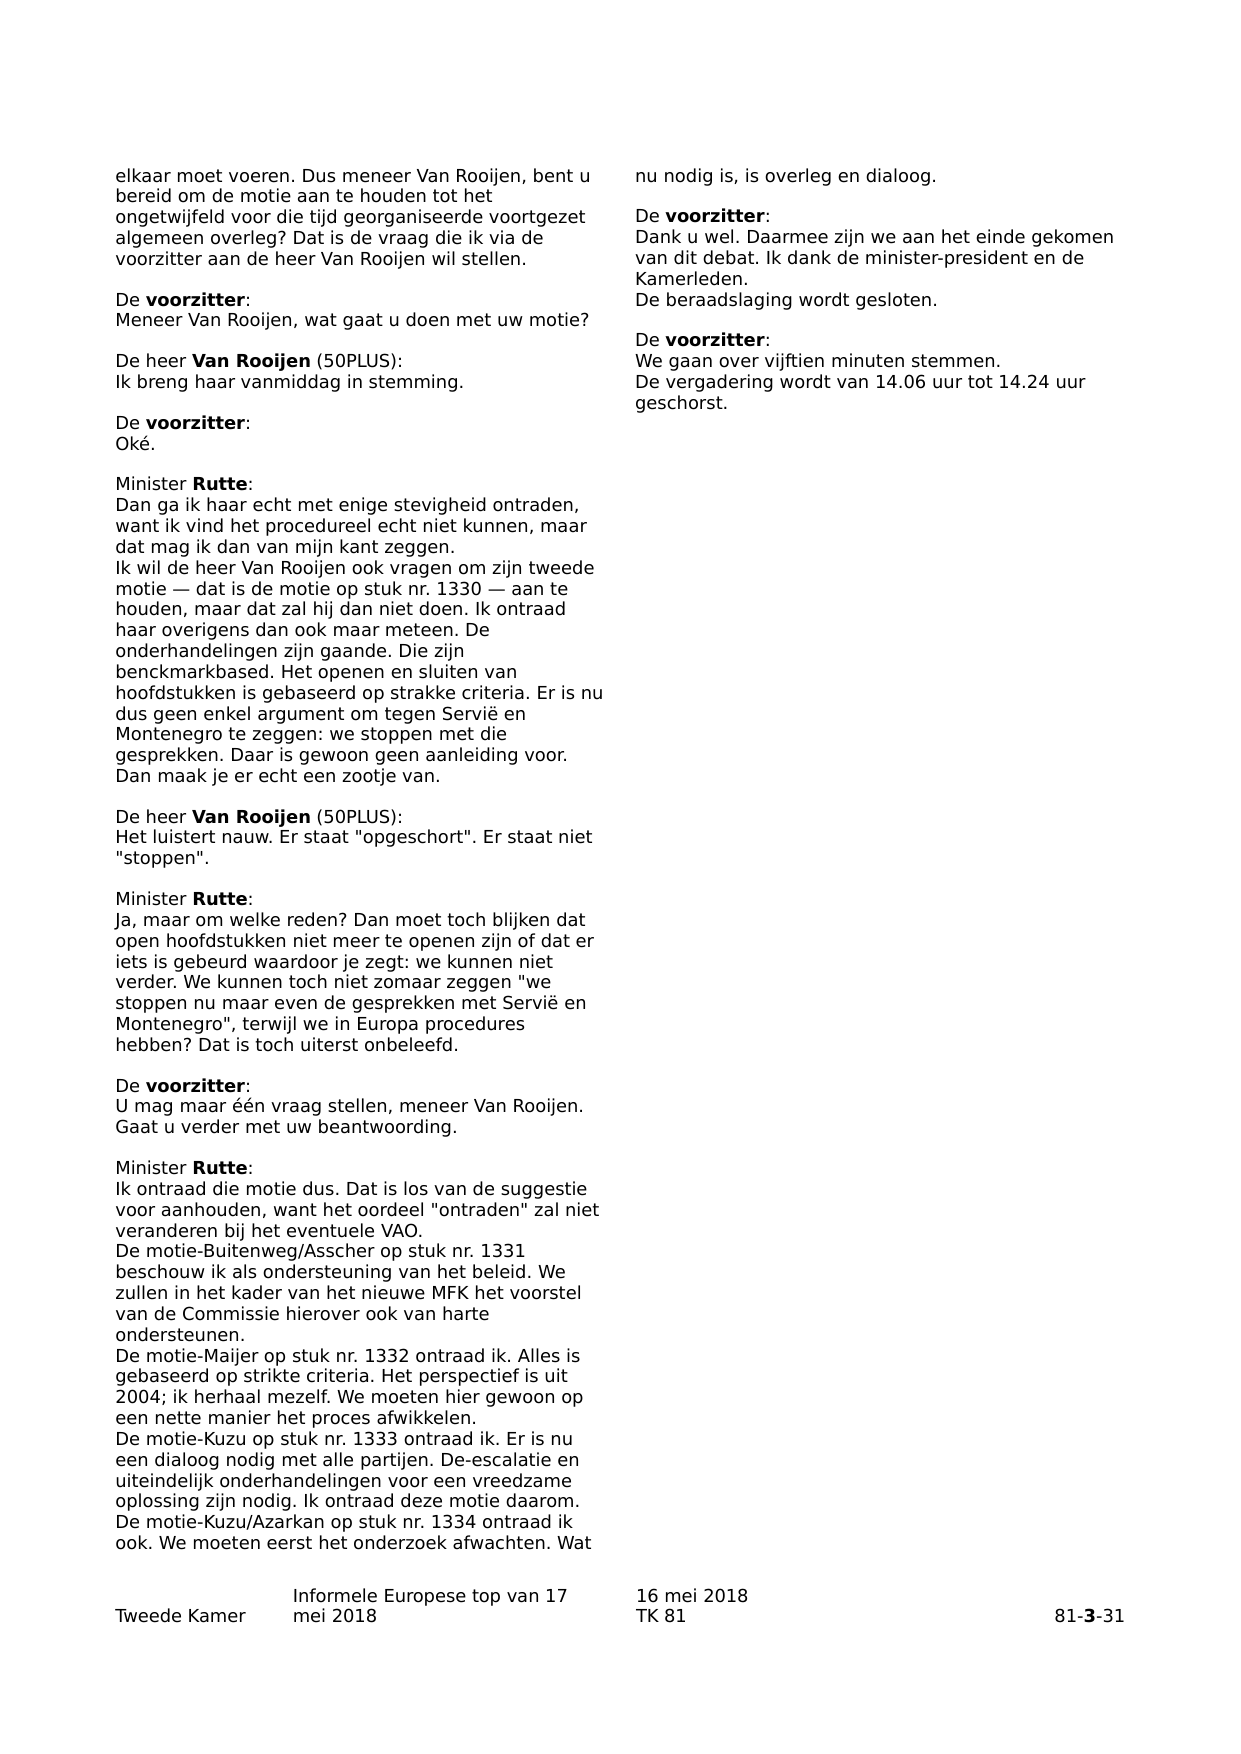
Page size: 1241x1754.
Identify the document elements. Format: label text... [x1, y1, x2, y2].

text Minister Rutte: [115, 889, 605, 910]
text De beraadslaging wordt gesloten. [635, 289, 1125, 310]
text De voorzitter: [635, 330, 1125, 351]
text Dank u wel. Daarmee zijn we aan het einde gekomen van dit debat. Ik dank de minister-president en de Kamerleden. [635, 227, 1125, 289]
text Ik breng haar vanmiddag in stemming. [115, 372, 605, 393]
text Meneer Van Rooijen, wat gaat u doen met uw motie? [115, 310, 605, 331]
text Het luistert nauw. Er staat "opgeschort". Er staat niet "stoppen". [115, 827, 605, 869]
text De voorzitter: [115, 1076, 605, 1096]
text De motie-Maijer op stuk nr. 1332 ontraad ik. Alles is gebaseerd op strikte criteria. Het perspectief is uit 2004; ik herhaal mezelf. We moeten hier gewoon op een nette manier het proces afwikkelen. [115, 1345, 605, 1429]
text Minister Rutte: [115, 1158, 605, 1179]
text De motie-Kuzu/Azarkan op stuk nr. 1334 ontraad ik ook. We moeten eerst het onderzoek afwachten. Wat [115, 1512, 605, 1554]
text Minister Rutte: [115, 474, 605, 495]
text Ik ontraad die motie dus. Dat is los van de suggestie voor aanhouden, want het oordeel "ontraden" zal niet veranderen bij het eventuele VAO. [115, 1179, 605, 1241]
text Ik wil de heer Van Rooijen ook vragen om zijn tweede motie — dat is de motie op stuk nr. 1330 — aan te houden, maar dat zal hij dan niet doen. Ik ontraad haar overigens dan ook maar meteen. De onderhandelingen zijn gaande. Die zijn benckmarkbased. Het openen en sluiten van hoofdstukken is gebaseerd op strakke criteria. Er is nu dus geen enkel argument om tegen Servië en Montenegro te zeggen: we stoppen met die gesprekken. Daar is gewoon geen aanleiding voor. Dan maak je er echt een zootje van. [115, 557, 605, 787]
text De motie-Kuzu op stuk nr. 1333 ontraad ik. Er is nu een dialoog nodig met alle partijen. De-escalatie en uiteindelijk onderhandelingen voor een vreedzame oplossing zijn nodig. Ik ontraad deze motie daarom. [115, 1429, 605, 1512]
text We gaan over vijftien minuten stemmen. [635, 351, 1125, 372]
text De vergadering wordt van 14.06 uur tot 14.24 uur geschorst. [635, 372, 1125, 413]
text De voorzitter: [635, 206, 1125, 227]
text U mag maar één vraag stellen, meneer Van Rooijen. Gaat u verder met uw beantwoording. [115, 1096, 605, 1138]
text De motie-Buitenweg/Asscher op stuk nr. 1331 beschouw ik als ondersteuning van het beleid. We zullen in het kader van het nieuwe MFK het voorstel van de Commissie hierover ook van harte ondersteunen. [115, 1241, 605, 1345]
text De voorzitter: [115, 289, 605, 310]
text Ja, maar om welke reden? Dan moet toch blijken dat open hoofdstukken niet meer te openen zijn of dat er iets is gebeurd waardoor je zegt: we kunnen niet verder. We kunnen toch niet zomaar zeggen "we stoppen nu maar even de gesprekken met Servië en Montenegro", terwijl we in Europa procedures hebben? Dat is toch uiterst onbeleefd. [115, 910, 605, 1056]
text De heer Van Rooijen (50PLUS): [115, 351, 605, 372]
text Dan ga ik haar echt met enige stevigheid ontraden, want ik vind het procedureel echt niet kunnen, maar dat mag ik dan van mijn kant zeggen. [115, 495, 605, 557]
text elkaar moet voeren. Dus meneer Van Rooijen, bent u bereid om de motie aan te houden tot het ongetwijfeld voor die tijd georganiseerde voortgezet algemeen overleg? Dat is de vraag die ik via de voorzitter aan de heer Van Rooijen wil stellen. [115, 165, 605, 269]
text De heer Van Rooijen (50PLUS): [115, 807, 605, 827]
text nu nodig is, is overleg en dialoog. [635, 165, 1125, 186]
text Oké. [115, 433, 605, 454]
text De voorzitter: [115, 413, 605, 433]
